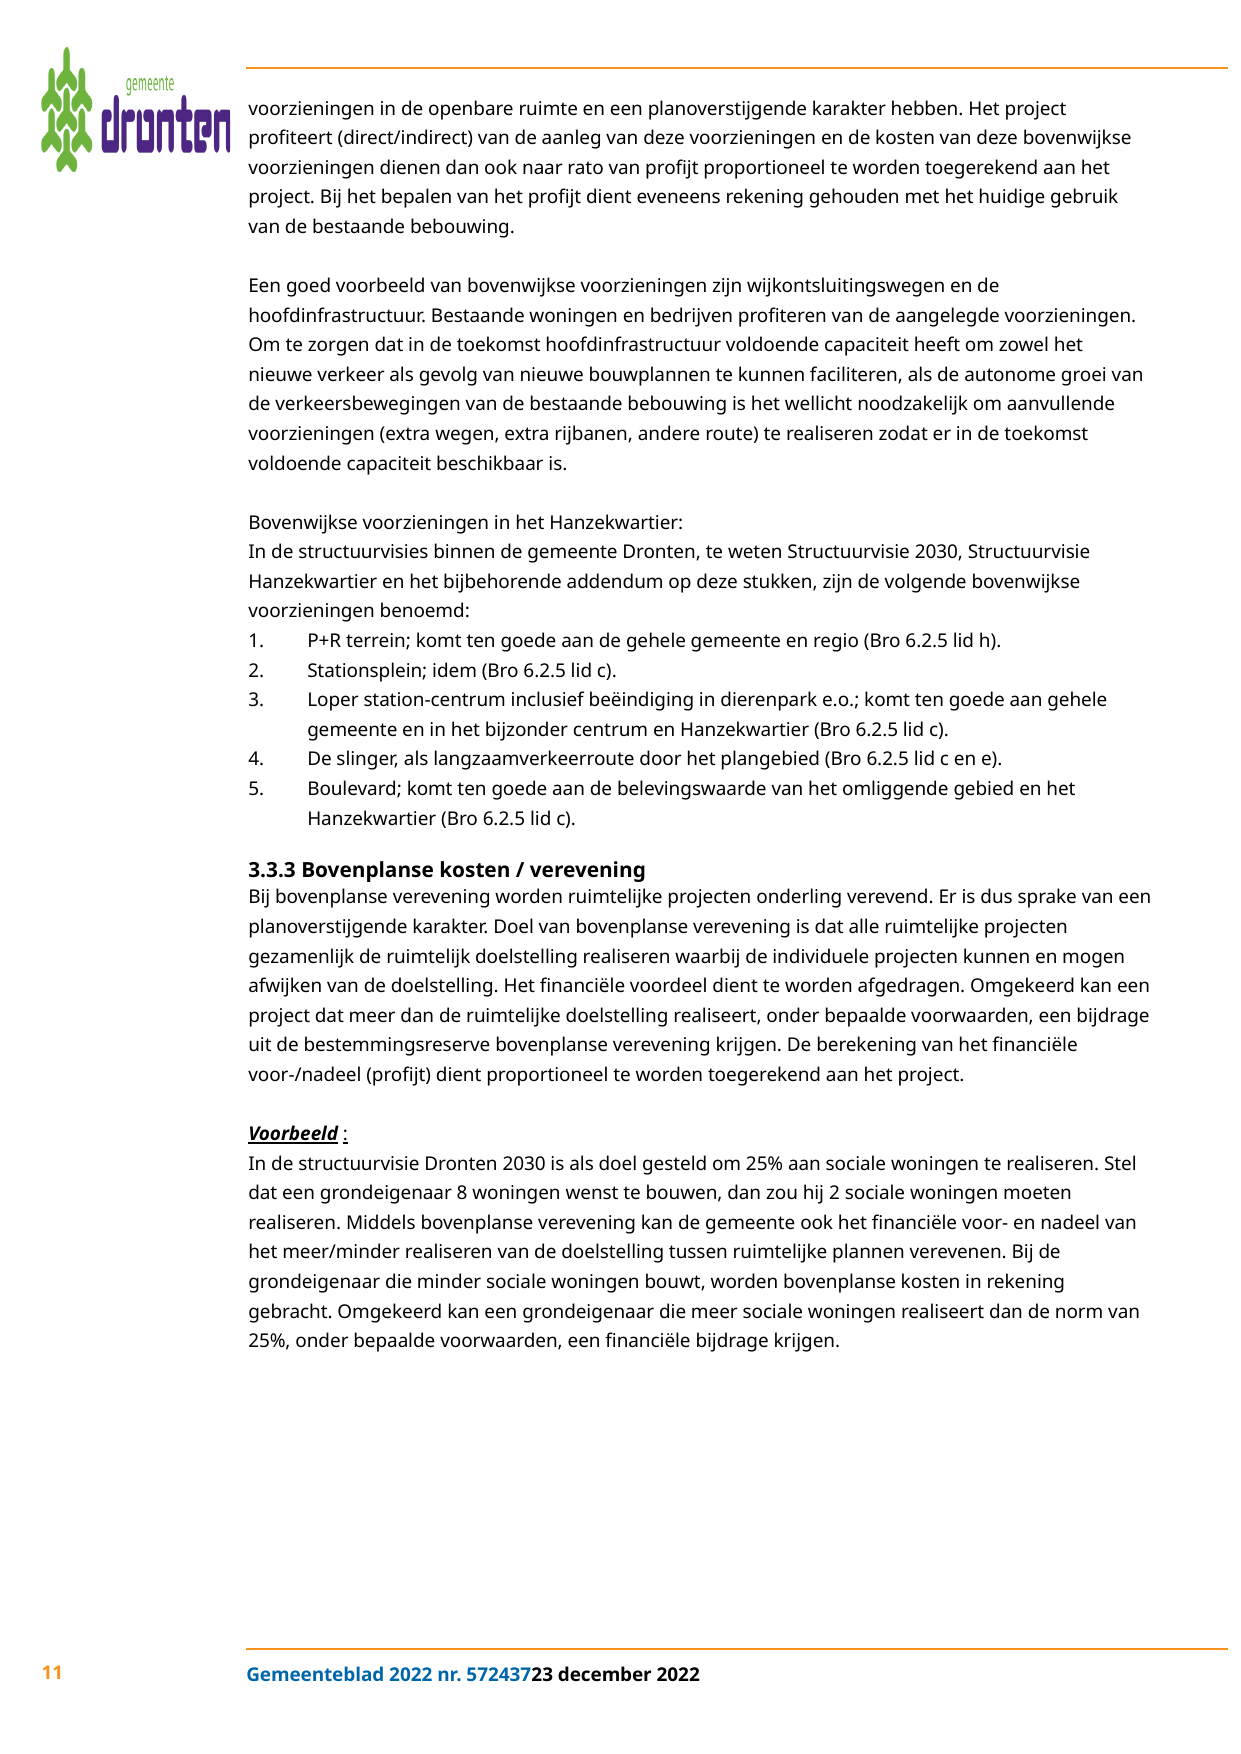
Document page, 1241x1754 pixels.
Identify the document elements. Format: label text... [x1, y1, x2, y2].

text In de structuurvisie Dronten 2030 is als doel gesteld om 25% aan sociale woningen te realiseren. Stel dat een grondeigenaar 8 woningen wenst te bouwen, dan zou hij 2 sociale woningen moeten realiseren. Middels bovenplanse verevening kan de gemeente ook het financiële voor- en nadeel van het meer/minder realiseren van de doelstelling tussen ruimtelijke plannen verevenen. Bij de grondeigenaar die minder sociale woningen bouwt, worden bovenplanse kosten in rekening gebracht. Omgekeerd kan een grondeigenaar die meer sociale woningen realiseert dan de norm van 25%, onder bepaalde voorwaarden, een financiële bijdrage krijgen. [248, 1150, 1152, 1353]
text In de structuurvisies binnen de gemeente Dronten, te weten Structuurvisie 2030, Structuurvisie Hanzekwartier en het bijbehorende addendum op deze stukken, zijn de volgende bovenwijkse voorzieningen benoemd: [248, 538, 1152, 623]
list Loper station-centrum inclusief beëindiging in dierenpark e.o.; komt ten goede aan gehele gemeente en in het bijzonder centrum en Hanzekwartier (Bro 6.2.5 lid c). [248, 686, 1152, 742]
list Stationsplein; idem (Bro 6.2.5 lid c). [248, 657, 1152, 683]
list De slinger, als langzaamverkeerroute door het plangebied (Bro 6.2.5 lid c en e). [248, 746, 1152, 771]
text Bovenwijkse voorzieningen in het Hanzekwartier: [248, 509, 1152, 535]
text 3.3.3 Bovenplanse kosten / verevening [248, 855, 1152, 884]
text Voorbeeld : [248, 1120, 1152, 1146]
picture [41, 47, 231, 172]
list P+R terrein; komt ten goede aan de gehele gemeente en regio (Bro 6.2.5 lid h). [248, 627, 1152, 653]
text Een goed voorbeeld van bovenwijkse voorzieningen zijn wijkontsluitingswegen en de hoofdinfrastructuur. Bestaande woningen en bedrijven profiteren van de aangelegde voorzieningen. Om te zorgen dat in de toekomst hoofdinfrastructuur voldoende capaciteit heeft om zowel het nieuwe verkeer als gevolg van nieuwe bouwplannen te kunnen faciliteren, als de autonome groei van de verkeersbewegingen van de bestaande bebouwing is het wellicht noodzakelijk om aanvullende voorzieningen (extra wegen, extra rijbanen, andere route) te realiseren zodat er in de toekomst voldoende capaciteit beschikbaar is. [248, 272, 1152, 476]
list Boulevard; komt ten goede aan de belevingswaarde van het omliggende gebied en het Hanzekwartier (Bro 6.2.5 lid c). [248, 775, 1152, 831]
text voorzieningen in de openbare ruimte en een planoverstijgende karakter hebben. Het project profiteert (direct/indirect) van de aanleg van deze voorzieningen en de kosten van deze bovenwijkse voorzieningen dienen dan ook naar rato van profijt proportioneel te worden toegerekend aan het project. Bij het bepalen van het profijt dient eveneens rekening gehouden met het huidige gebruik van de bestaande bebouwing. [248, 95, 1152, 239]
text Bij bovenplanse verevening worden ruimtelijke projecten onderling verevend. Er is dus sprake van een planoverstijgende karakter. Doel van bovenplanse verevening is dat alle ruimtelijke projecten gezamenlijk de ruimtelijk doelstelling realiseren waarbij de individuele projecten kunnen en mogen afwijken van de doelstelling. Het financiële voordeel dient te worden afgedragen. Omgekeerd kan een project dat meer dan de ruimtelijke doelstelling realiseert, onder bepaalde voorwaarden, een bijdrage uit de bestemmingsreserve bovenplanse verevening krijgen. De berekening van het financiële voor-/nadeel (profijt) dient proportioneel te worden toegerekend aan het project. [248, 884, 1152, 1087]
